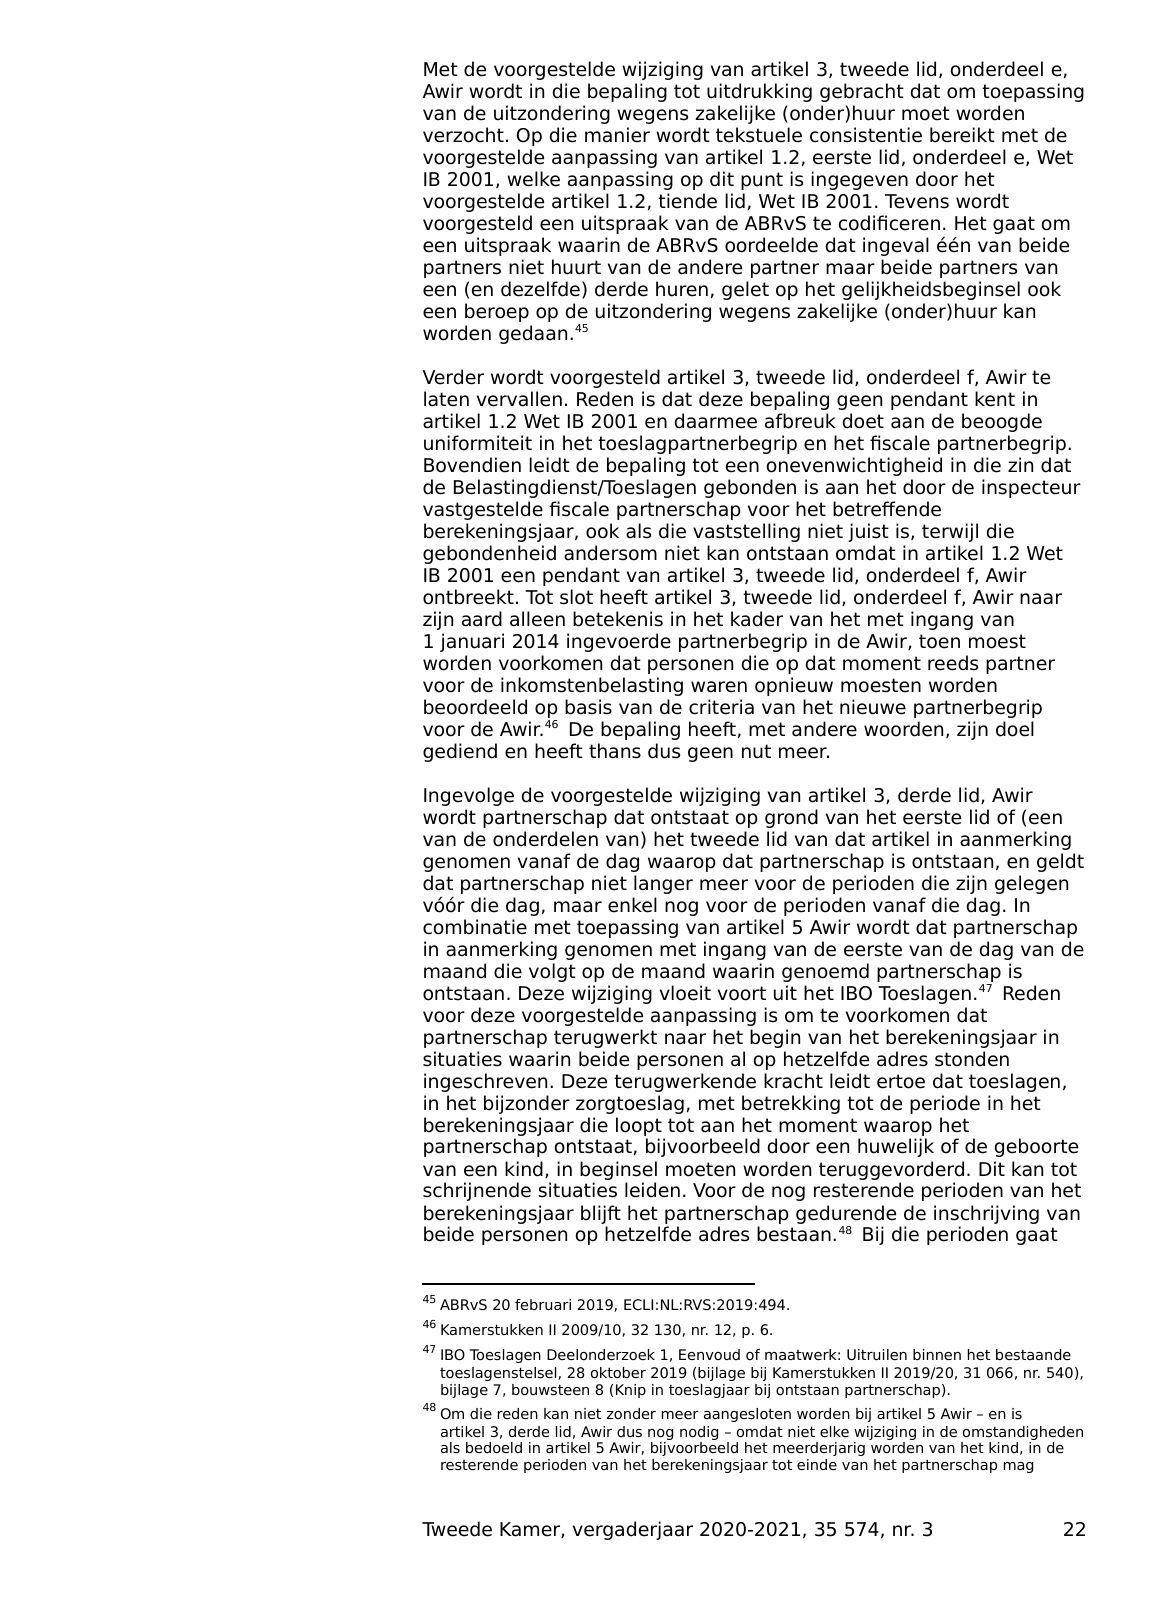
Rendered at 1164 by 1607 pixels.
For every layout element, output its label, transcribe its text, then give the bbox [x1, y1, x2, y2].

text Om die reden kan niet zonder meer aangesloten worden bij artikel 5 Awir – en is artikel 3, derde lid, Awir dus nog nodig – omdat niet elke wijziging in de omstandigheden als bedoeld in artikel 5 Awir, bijvoorbeeld het meerderjarig worden van het kind, in de resterende perioden van het berekeningsjaar tot einde van het partnerschap mag [422, 1402, 1087, 1474]
text IBO Toeslagen Deelonderzoek 1, Eenvoud of maatwerk: Uitruilen binnen het bestaande toeslagenstelsel, 28 oktober 2019 (bijlage bij Kamerstukken II 2019/20, 31 066, nr. 540), bijlage 7, bouwsteen 8 (Knip in toeslagjaar bij ontstaan partnerschap). [422, 1343, 1087, 1399]
text Met de voorgestelde wijziging van artikel 3, tweede lid, onderdeel e, Awir wordt in die bepaling tot uitdrukking gebracht dat om toepassing van de uitzondering wegens zakelijke (onder)huur moet worden verzocht. Op die manier wordt tekstuele consistentie bereikt met de voorgestelde aanpassing van artikel 1.2, eerste lid, onderdeel e, Wet IB 2001, welke aanpassing op dit punt is ingegeven door het voorgestelde artikel 1.2, tiende lid, Wet IB 2001. Tevens wordt voorgesteld een uitspraak van de ABRvS te codificeren. Het gaat om een uitspraak waarin de ABRvS oordeelde dat ingeval één van beide partners niet huurt van de andere partner maar beide partners van een (en dezelfde) derde huren, gelet op het gelijkheidsbeginsel ook een beroep op de uitzondering wegens zakelijke (onder)huur kan worden gedaan. [422, 59, 1087, 345]
text Verder wordt voorgesteld artikel 3, tweede lid, onderdeel f, Awir te laten vervallen. Reden is dat deze bepaling geen pendant kent in artikel 1.2 Wet IB 2001 en daarmee afbreuk doet aan de beoogde uniformiteit in het toeslagpartnerbegrip en het fiscale partnerbegrip. Bovendien leidt de bepaling tot een onevenwichtigheid in die zin dat de Belastingdienst/Toeslagen gebonden is aan het door de inspecteur vastgestelde fiscale partnerschap voor het betreffende berekeningsjaar, ook als die vaststelling niet juist is, terwijl die gebondenheid andersom niet kan ontstaan omdat in artikel 1.2 Wet IB 2001 een pendant van artikel 3, tweede lid, onderdeel f, Awir ontbreekt. Tot slot heeft artikel 3, tweede lid, onderdeel f, Awir naar zijn aard alleen betekenis in het kader van het met ingang van 1 januari 2014 ingevoerde partnerbegrip in de Awir, toen moest worden voorkomen dat personen die op dat moment reeds partner voor de inkomstenbelasting waren opnieuw moesten worden beoordeeld op basis van de criteria van het nieuwe partnerbegrip voor de Awir. De bepaling heeft, met andere woorden, zijn doel gediend en heeft thans dus geen nut meer. [422, 367, 1087, 763]
text Ingevolge de voorgestelde wijziging van artikel 3, derde lid, Awir wordt partnerschap dat ontstaat op grond van het eerste lid of (een van de onderdelen van) het tweede lid van dat artikel in aanmerking genomen vanaf de dag waarop dat partnerschap is ontstaan, en geldt dat partnerschap niet langer meer voor de perioden die zijn gelegen vóór die dag, maar enkel nog voor de perioden vanaf die dag. In combinatie met toepassing van artikel 5 Awir wordt dat partnerschap in aanmerking genomen met ingang van de eerste van de dag van de maand die volgt op de maand waarin genoemd partnerschap is ontstaan. Deze wijziging vloeit voort uit het IBO Toeslagen. Reden voor deze voorgestelde aanpassing is om te voorkomen dat partnerschap terugwerkt naar het begin van het berekeningsjaar in situaties waarin beide personen al op hetzelfde adres stonden ingeschreven. Deze terugwerkende kracht leidt ertoe dat toeslagen, in het bijzonder zorgtoeslag, met betrekking tot de periode in het berekeningsjaar die loopt tot aan het moment waarop het partnerschap ontstaat, bijvoorbeeld door een huwelijk of de geboorte van een kind, in beginsel moeten worden teruggevorderd. Dit kan tot schrijnende situaties leiden. Voor de nog resterende perioden van het berekeningsjaar blijft het partnerschap gedurende de inschrijving van beide personen op hetzelfde adres bestaan. Bij die perioden gaat [422, 785, 1087, 1246]
text Kamerstukken II 2009/10, 32 130, nr. 12, p. 6. [422, 1318, 1087, 1340]
text ABRvS 20 februari 2019, ECLI:NL:RVS:2019:494. [422, 1293, 1087, 1315]
